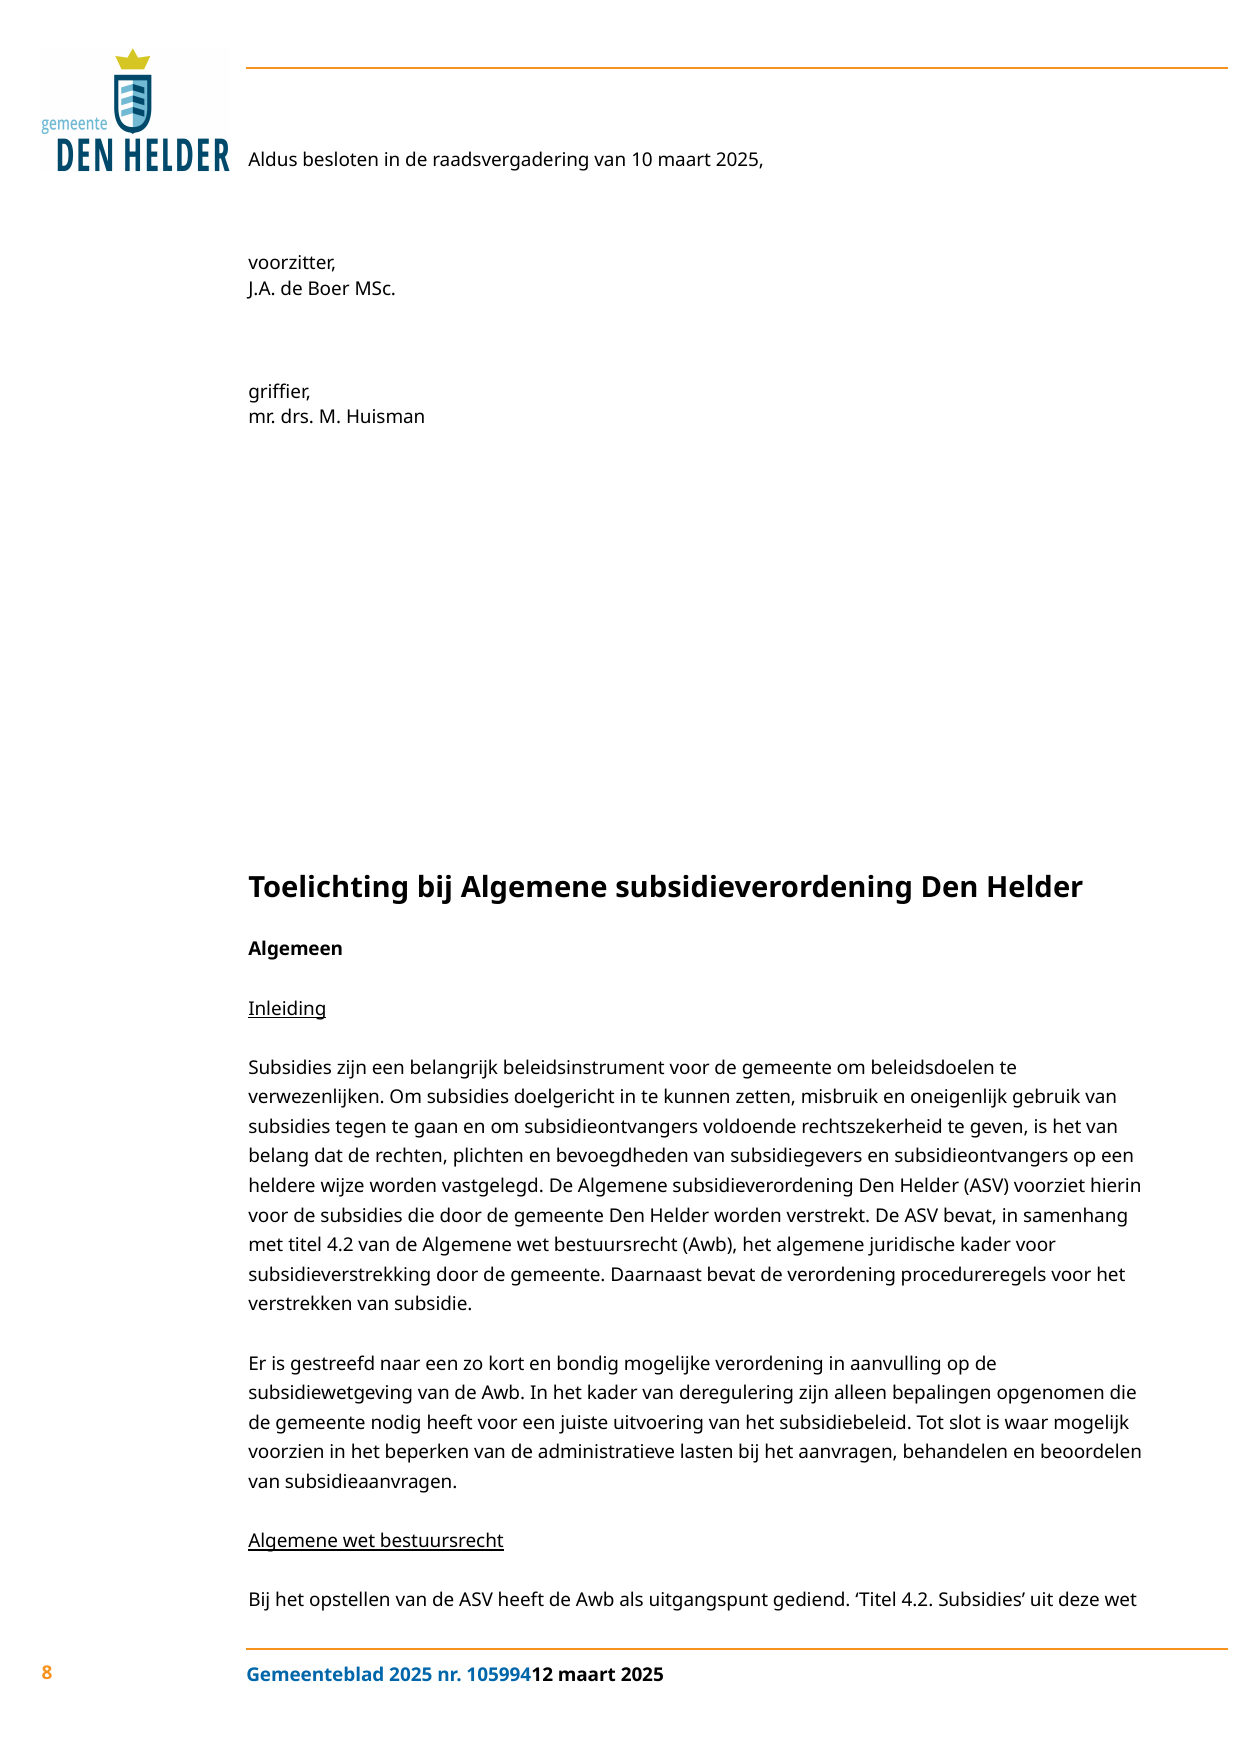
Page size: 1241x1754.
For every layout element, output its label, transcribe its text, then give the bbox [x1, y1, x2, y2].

text Algemene wet bestuursrecht [248, 1527, 1152, 1553]
text Toelichting bij Algemene subsidieverordening Den Helder [248, 867, 1152, 906]
text Algemeen [248, 936, 1152, 961]
picture [100, 154, 106, 172]
picture [41, 47, 231, 172]
picture [63, 144, 68, 165]
text Aldus besloten in de raadsvergadering van 10 maart 2025, [248, 146, 1152, 172]
text Bij het opstellen van de ASV heeft de Awb als uitgangspunt gediend. ‘Titel 4.2. Subsidies’ uit deze wet [248, 1586, 1152, 1612]
picture [220, 160, 224, 172]
text voorzitter, [248, 249, 1152, 275]
picture [182, 144, 187, 165]
picture [130, 157, 135, 172]
text Subsidies zijn een belangrijk beleidsinstrument voor de gemeente om beleidsdoelen te verwezenlijken. Om subsidies doelgericht in te kunnen zetten, misbruik en oneigenlijk gebruik van subsidies tegen te gaan en om subsidieontvangers voldoende rechtszekerheid te geven, is het van belang dat de rechten, plichten en bevoegdheden van subsidiegevers en subsidieontvangers op een heldere wijze worden vastgelegd. De Algemene subsidieverordening Den Helder (ASV) voorziet hierin voor de subsidies die door de gemeente Den Helder worden verstrekt. De ASV bevat, in samenhang met titel 4.2 van de Algemene wet bestuursrecht (Awb), het algemene juridische kader voor subsidieverstrekking door de gemeente. Daarnaast bevat de verordening procedureregels voor het verstrekken van subsidie. [248, 1054, 1152, 1316]
text Er is gestreefd naar een zo kort en bondig mogelijke verordening in aanvulling op de subsidiewetgeving van de Awb. In het kader van deregulering zijn alleen bepalingen opgenomen die de gemeente nodig heeft voor een juiste uitvoering van het subsidiebeleid. Tot slot is waar mogelijk voorzien in het beperken van de administratieve lasten bij het aanvragen, behandelen en beoordelen van subsidieaanvragen. [248, 1350, 1152, 1494]
text griffier, [248, 378, 1152, 403]
text Inleiding [248, 995, 1152, 1020]
text J.A. de Boer MSc. [248, 275, 1152, 301]
text mr. drs. M. Huisman [248, 403, 1152, 429]
